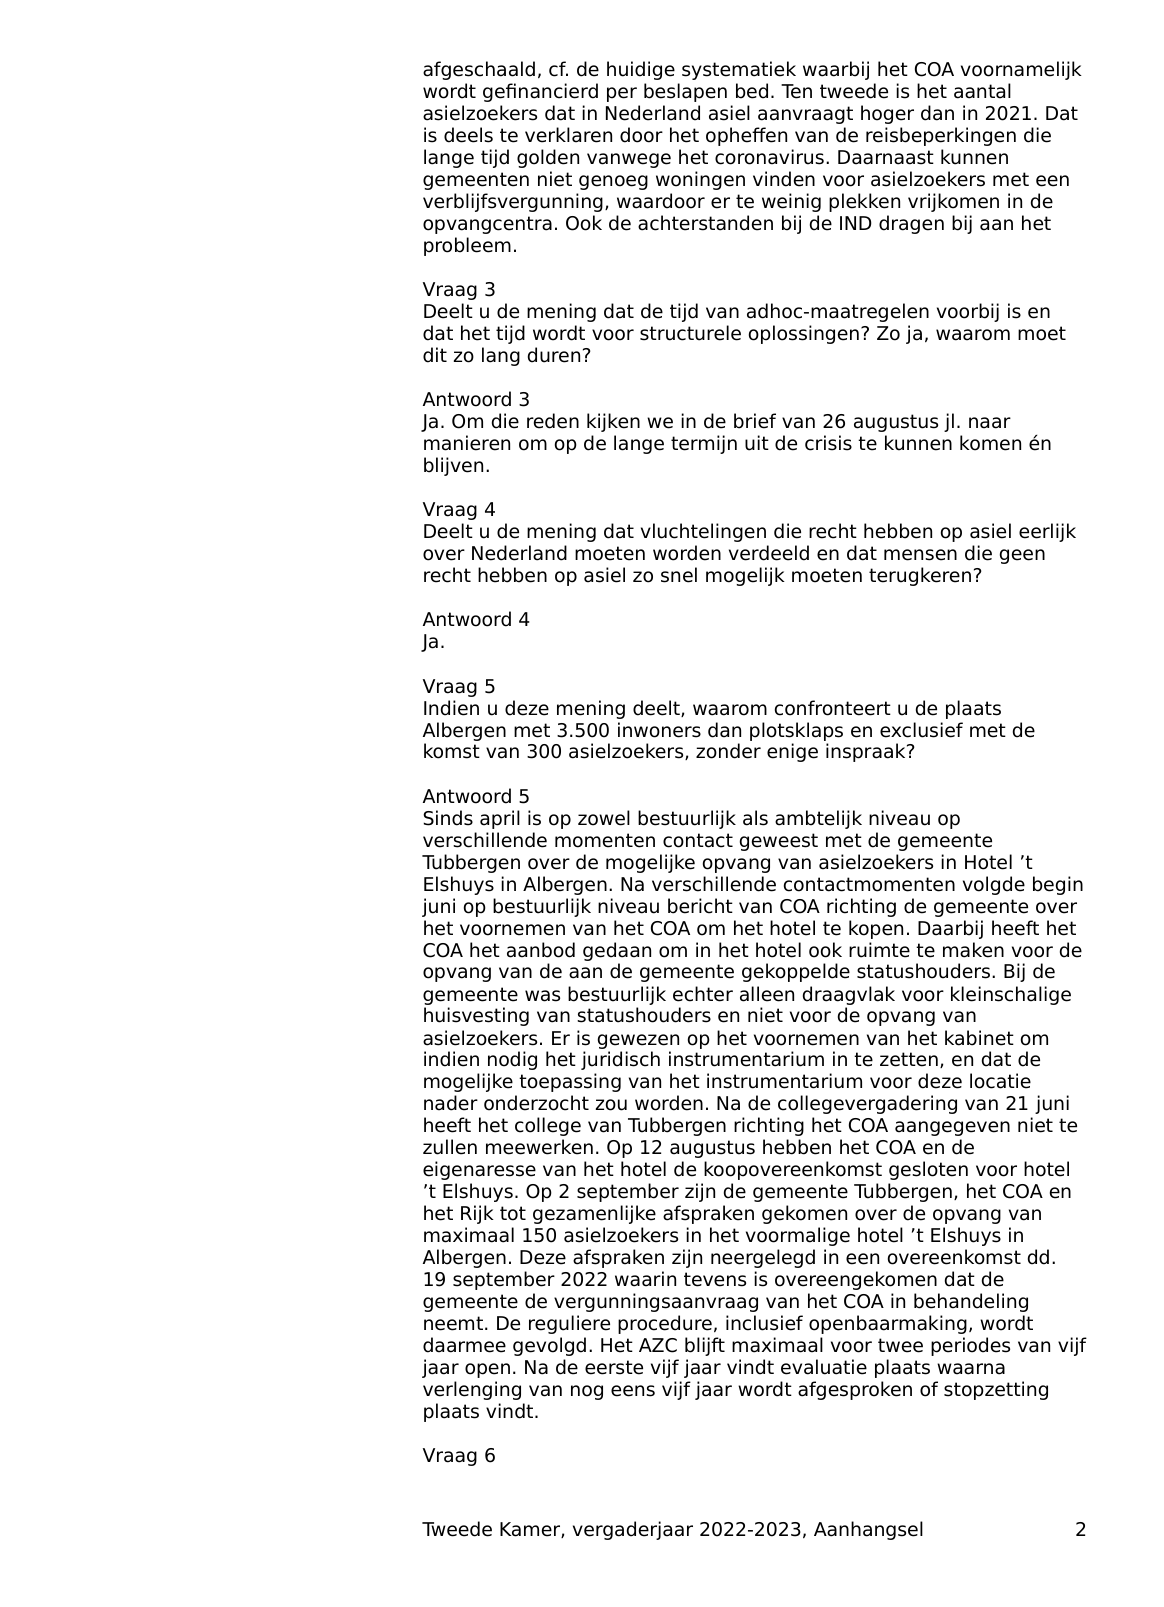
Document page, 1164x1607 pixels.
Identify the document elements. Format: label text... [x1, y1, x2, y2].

text Ja. Om die reden kijken we in de brief van 26 augustus jl. naar manieren om op de lange termijn uit de crisis te kunnen komen én blijven. [422, 411, 1087, 477]
text Vraag 6 [422, 1445, 1087, 1467]
text Indien u deze mening deelt, waarom confronteert u de plaats Albergen met 3.500 inwoners dan plotsklaps en exclusief met de komst van 300 asielzoekers, zonder enige inspraak? [422, 697, 1087, 763]
text Deelt u de mening dat de tijd van adhoc-maatregelen voorbij is en dat het tijd wordt voor structurele oplossingen? Zo ja, waarom moet dit zo lang duren? [422, 301, 1087, 367]
text Antwoord 4 [422, 609, 1087, 631]
text afgeschaald, cf. de huidige systematiek waarbij het COA voornamelijk wordt gefinancierd per beslapen bed. Ten tweede is het aantal asielzoekers dat in Nederland asiel aanvraagt hoger dan in 2021. Dat is deels te verklaren door het opheffen van de reisbeperkingen die lange tijd golden vanwege het coronavirus. Daarnaast kunnen gemeenten niet genoeg woningen vinden voor asielzoekers met een verblijfsvergunning, waardoor er te weinig plekken vrijkomen in de opvangcentra. Ook de achterstanden bij de IND dragen bij aan het probleem. [422, 59, 1087, 257]
text Sinds april is op zowel bestuurlijk als ambtelijk niveau op verschillende momenten contact geweest met de gemeente Tubbergen over de mogelijke opvang van asielzoekers in Hotel ’t Elshuys in Albergen. Na verschillende contactmomenten volgde begin juni op bestuurlijk niveau bericht van COA richting de gemeente over het voornemen van het COA om het hotel te kopen. Daarbij heeft het COA het aanbod gedaan om in het hotel ook ruimte te maken voor de opvang van de aan de gemeente gekoppelde statushouders. Bij de gemeente was bestuurlijk echter alleen draagvlak voor kleinschalige huisvesting van statushouders en niet voor de opvang van asielzoekers. Er is gewezen op het voornemen van het kabinet om indien nodig het juridisch instrumentarium in te zetten, en dat de mogelijke toepassing van het instrumentarium voor deze locatie nader onderzocht zou worden. Na de collegevergadering van 21 juni heeft het college van Tubbergen richting het COA aangegeven niet te zullen meewerken. Op 12 augustus hebben het COA en de eigenaresse van het hotel de koopovereenkomst gesloten voor hotel ’t Elshuys. Op 2 september zijn de gemeente Tubbergen, het COA en het Rijk tot gezamenlijke afspraken gekomen over de opvang van maximaal 150 asielzoekers in het voormalige hotel ’t Elshuys in Albergen. Deze afspraken zijn neergelegd in een overeenkomst dd. 19 september 2022 waarin tevens is overeengekomen dat de gemeente de vergunningsaanvraag van het COA in behandeling neemt. De reguliere procedure, inclusief openbaarmaking, wordt daarmee gevolgd. Het AZC blijft maximaal voor twee periodes van vijf jaar open. Na de eerste vijf jaar vindt evaluatie plaats waarna verlenging van nog eens vijf jaar wordt afgesproken of stopzetting plaats vindt. [422, 808, 1087, 1423]
text Deelt u de mening dat vluchtelingen die recht hebben op asiel eerlijk over Nederland moeten worden verdeeld en dat mensen die geen recht hebben op asiel zo snel mogelijk moeten terugkeren? [422, 521, 1087, 587]
text Vraag 3 [422, 279, 1087, 301]
text Ja. [422, 631, 1087, 653]
text Antwoord 5 [422, 786, 1087, 808]
text Vraag 5 [422, 676, 1087, 697]
text Vraag 4 [422, 499, 1087, 521]
text Antwoord 3 [422, 389, 1087, 411]
